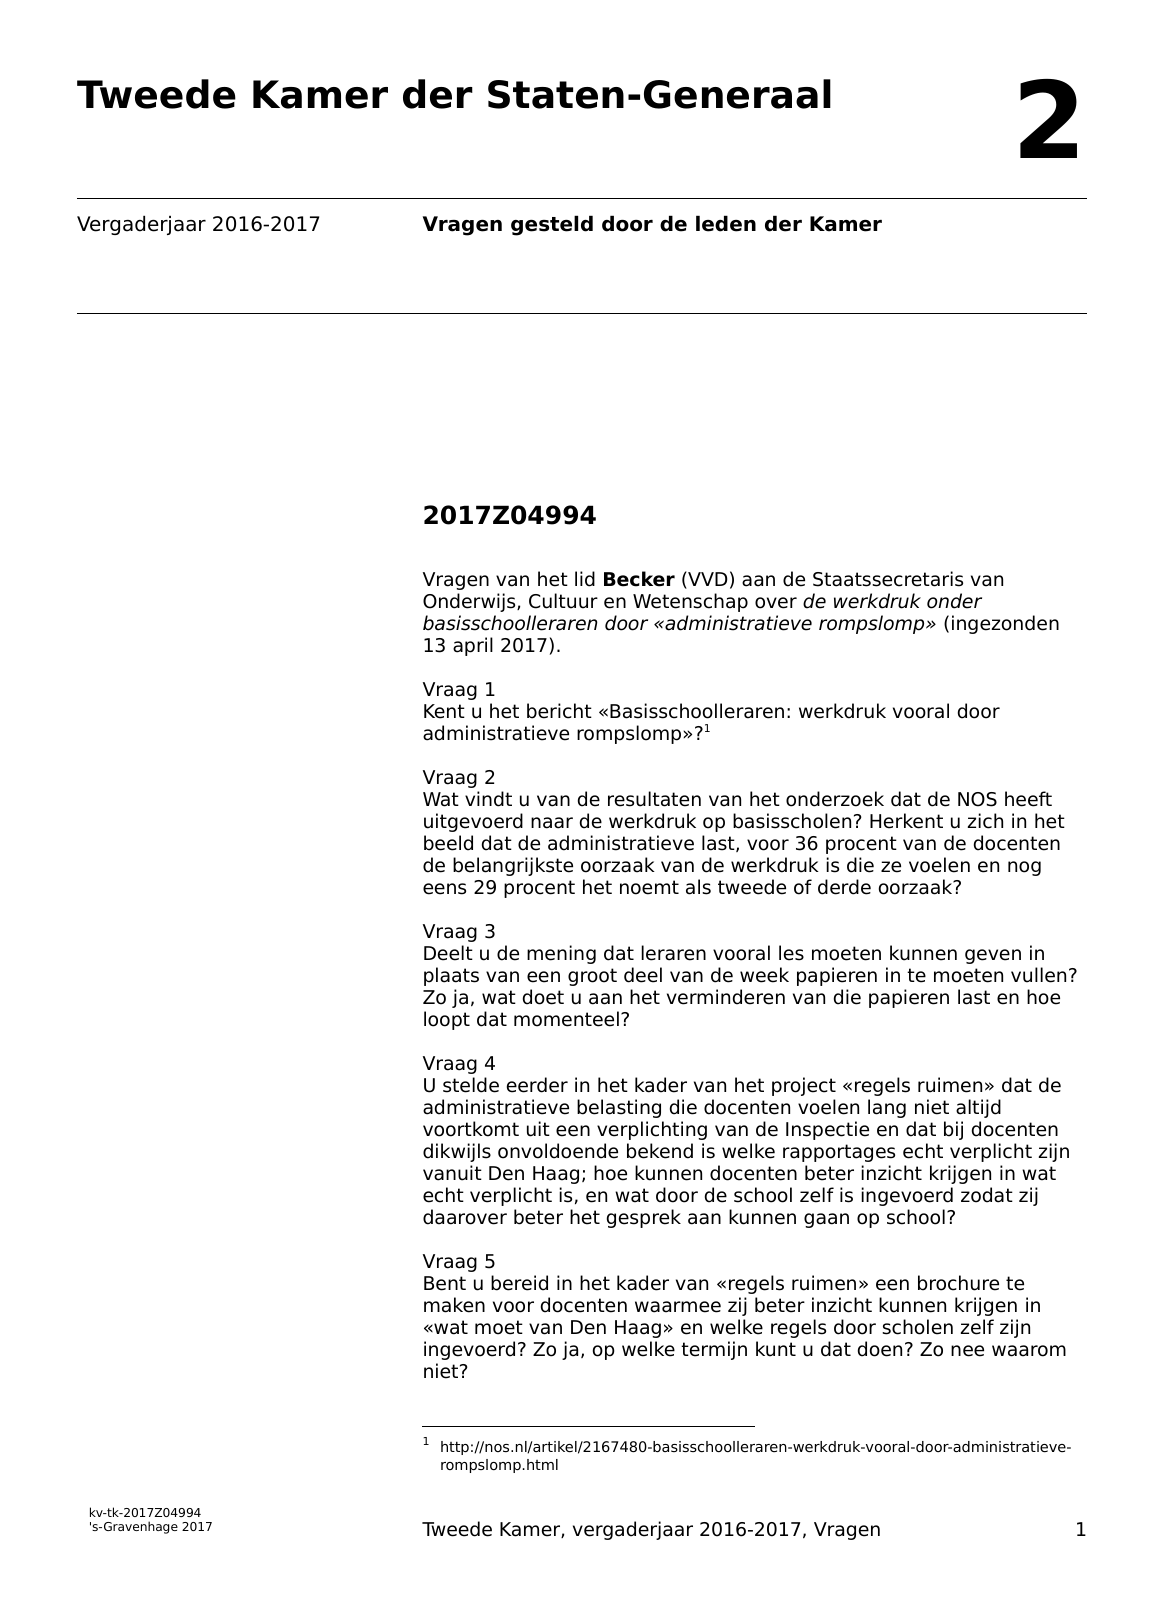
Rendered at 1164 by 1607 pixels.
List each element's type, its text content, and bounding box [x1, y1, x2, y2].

text kv-tk-2017Z04994 [88, 1506, 323, 1520]
text Vraag 1 [422, 679, 1087, 701]
text Vraag 2 [422, 767, 1087, 789]
table_header Tweede Kamer der Staten-Generaal [77, 59, 886, 198]
text U stelde eerder in het kader van het project «regels ruimen» dat de administratieve belasting die docenten voelen lang niet altijd voortkomt uit een verplichting van de Inspectie en dat bij docenten dikwijls onvoldoende bekend is welke rapportages echt verplicht zijn vanuit Den Haag; hoe kunnen docenten beter inzicht krijgen in wat echt verplicht is, en wat door de school zelf is ingevoerd zodat zij daarover beter het gesprek aan kunnen gaan op school? [422, 1075, 1087, 1229]
text Deelt u de mening dat leraren vooral les moeten kunnen geven in plaats van een groot deel van de week papieren in te moeten vullen? Zo ja, wat doet u aan het verminderen van die papieren last en hoe loopt dat momenteel? [422, 943, 1087, 1031]
text Bent u bereid in het kader van «regels ruimen» een brochure te maken voor docenten waarmee zij beter inzicht kunnen krijgen in «wat moet van Den Haag» en welke regels door scholen zelf zijn ingevoerd? Zo ja, op welke termijn kunt u dat doen? Zo nee waarom niet? [422, 1273, 1087, 1383]
text http://nos.nl/artikel/2167480-basisschoolleraren-werkdruk-vooral-door-administratieve-rompslomp.html [422, 1435, 1087, 1474]
table_cell Vragen gesteld door de leden der Kamer [422, 199, 1087, 313]
table_cell Vergaderjaar 2016-2017 [77, 199, 422, 313]
text Vraag 4 [422, 1053, 1087, 1075]
text Wat vindt u van de resultaten van het onderzoek dat de NOS heeft uitgevoerd naar de werkdruk op basisscholen? Herkent u zich in het beeld dat de administratieve last, voor 36 procent van de docenten de belangrijkste oorzaak van de werkdruk is die ze voelen en nog eens 29 procent het noemt als tweede of derde oorzaak? [422, 789, 1087, 899]
text Vraag 3 [422, 921, 1087, 943]
text Vragen van het lid Becker (VVD) aan de Staatssecretaris van Onderwijs, Cultuur en Wetenschap over de werkdruk onder basisschoolleraren door «administratieve rompslomp» (ingezonden 13 april 2017). [422, 569, 1087, 657]
text Vraag 5 [422, 1251, 1087, 1273]
table_header 2 [886, 59, 1087, 198]
text 's-Gravenhage 2017 [88, 1520, 323, 1534]
text Kent u het bericht «Basisschoolleraren: werkdruk vooral door administratieve rompslomp»? [422, 701, 1087, 745]
text 2017Z04994 [422, 501, 1087, 531]
